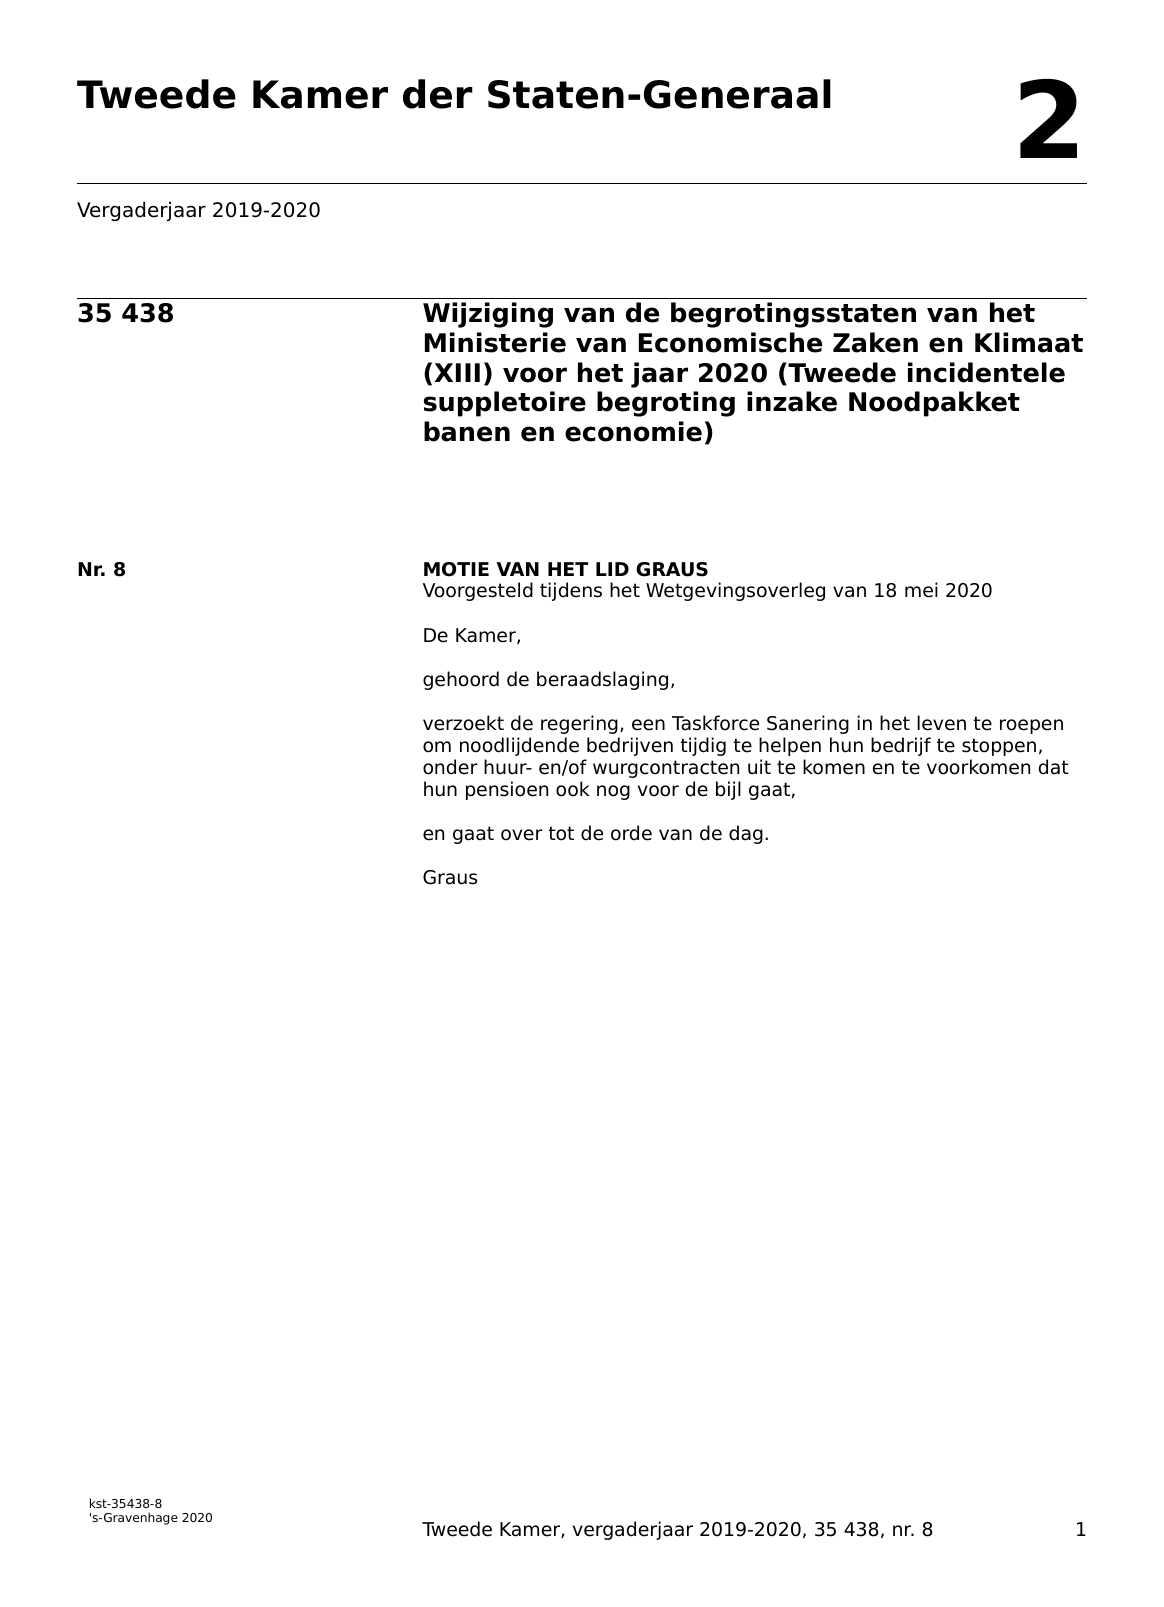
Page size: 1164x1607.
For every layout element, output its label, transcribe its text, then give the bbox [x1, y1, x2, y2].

text en gaat over tot de orde van de dag. [422, 823, 1087, 845]
subtitle 35 438 Wijziging van de begrotingsstaten van het Ministerie van Economische Zaken en Klimaat (XIII) voor het jaar 2020 (Tweede incidentele suppletoire begroting inzake Noodpakket banen en economie) [77, 299, 1087, 447]
table_header Tweede Kamer der Staten-Generaal [77, 59, 886, 183]
text gehoord de beraadslaging, [422, 669, 1087, 691]
text verzoekt de regering, een Taskforce Sanering in het leven te roepen om noodlijdende bedrijven tijdig te helpen hun bedrijf te stoppen, onder huur- en/of wurgcontracten uit te komen en te voorkomen dat hun pensioen ook nog voor de bijl gaat, [422, 713, 1087, 801]
subtitle Nr. 8 MOTIE VAN HET LID GRAUS [77, 558, 1087, 580]
text kst-35438-8 [88, 1497, 323, 1511]
text De Kamer, [422, 624, 1087, 647]
text 's-Gravenhage 2020 [88, 1511, 323, 1525]
table_cell Vergaderjaar 2019-2020 [77, 184, 1087, 298]
text Voorgesteld tijdens het Wetgevingsoverleg van 18 mei 2020 [422, 580, 1087, 602]
table_header 2 [886, 59, 1087, 183]
text Graus [422, 867, 1087, 889]
